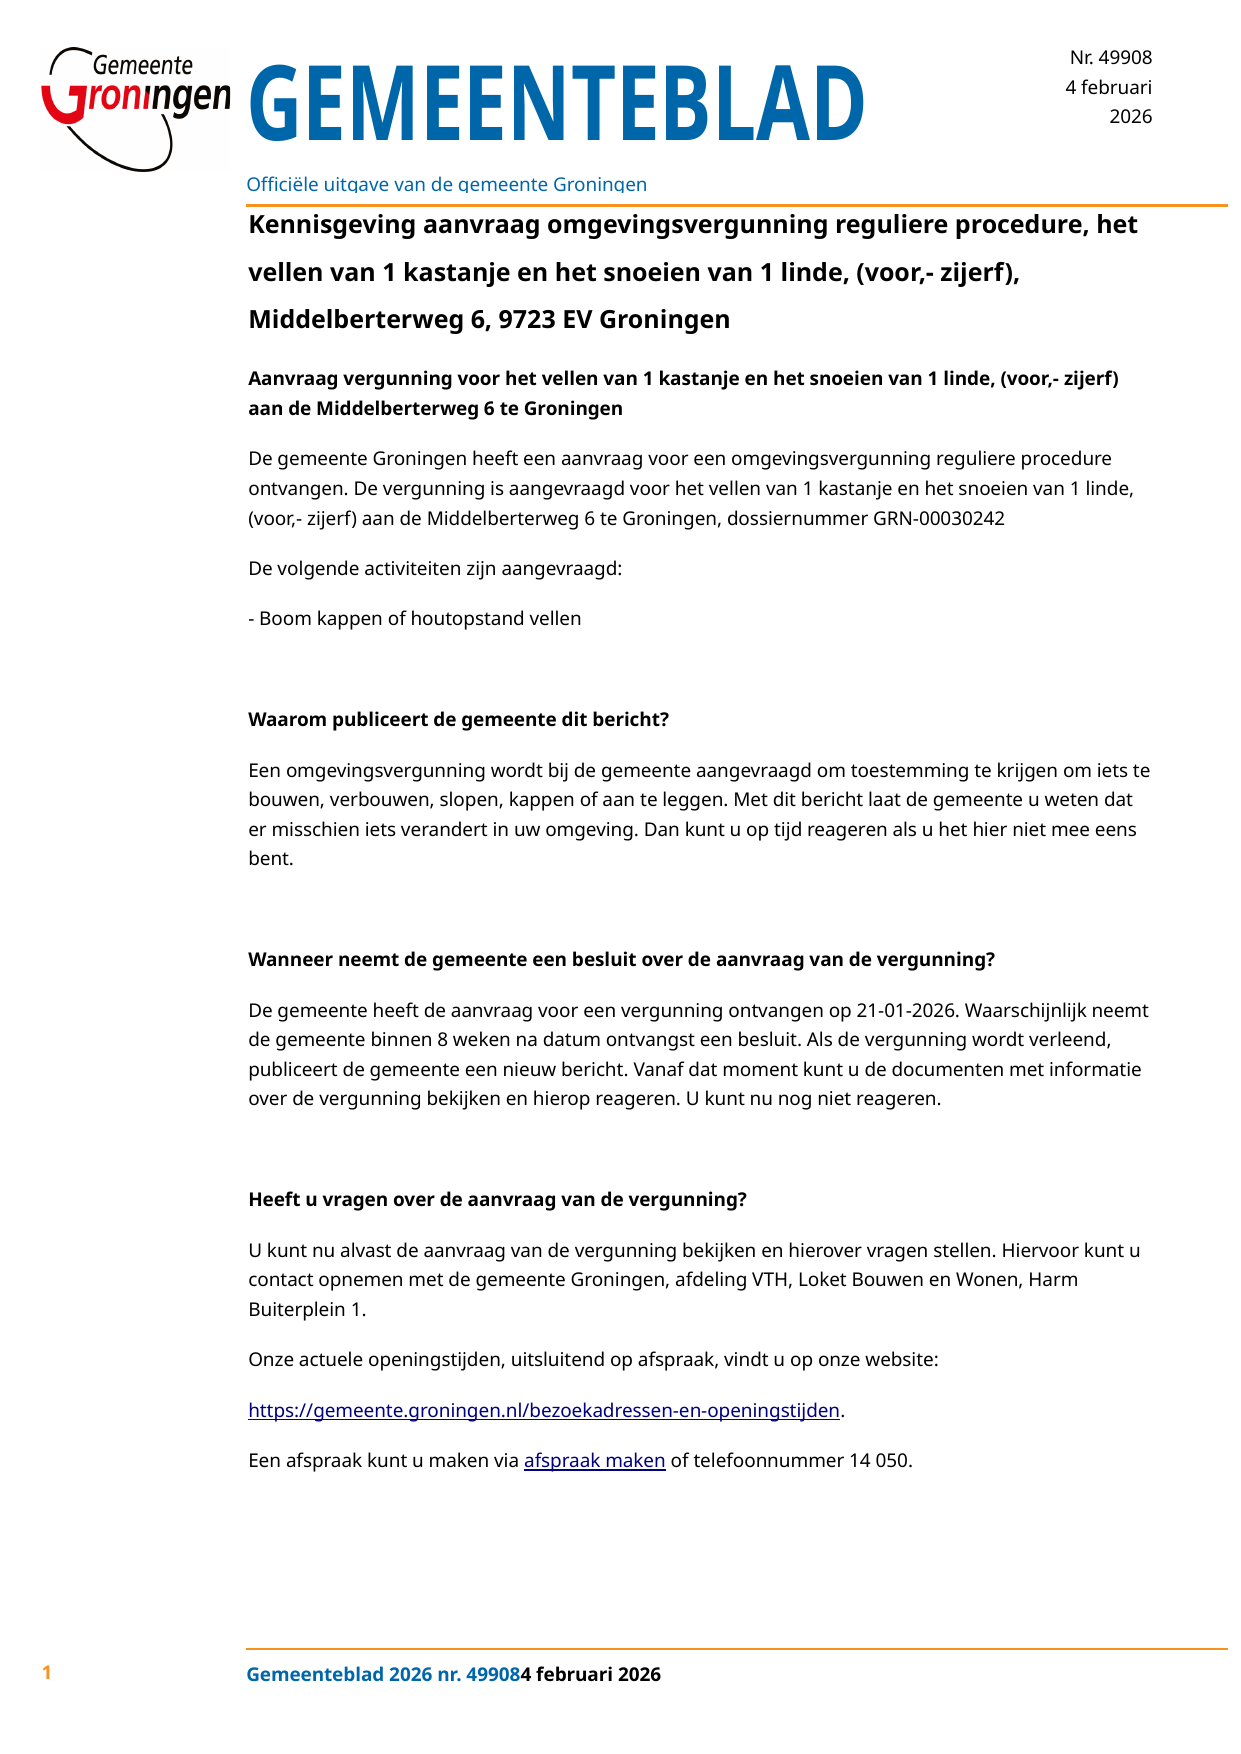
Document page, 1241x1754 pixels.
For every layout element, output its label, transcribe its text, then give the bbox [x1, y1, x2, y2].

text Aanvraag vergunning voor het vellen van 1 kastanje en het snoeien van 1 linde, (voor,- zijerf) aan de Middelberterweg 6 te Groningen [248, 366, 1152, 421]
text De gemeente Groningen heeft een aanvraag voor een omgevingsvergunning reguliere procedure ontvangen. De vergunning is aangevraagd voor het vellen van 1 kastanje en het snoeien van 1 linde, (voor,- zijerf) aan de Middelberterweg 6 te Groningen, dossiernummer GRN-00030242 [248, 446, 1152, 530]
text De gemeente heeft de aanvraag voor een vergunning ontvangen op 21-01-2026. Waarschijnlijk neemt de gemeente binnen 8 weken na datum ontvangst een besluit. Als de vergunning wordt verleend, publiceert de gemeente een nieuw bericht. Vanaf dat moment kunt u de documenten met informatie over de vergunning bekijken en hierop reageren. U kunt nu nog niet reageren. [248, 997, 1152, 1111]
text Een omgevingsvergunning wordt bij de gemeente aangevraagd om toestemming te krijgen om iets te bouwen, verbouwen, slopen, kappen of aan te leggen. Met dit bericht laat de gemeente u weten dat er misschien iets verandert in uw omgeving. Dan kunt u op tijd reageren als u het hier niet mee eens bent. [248, 757, 1152, 871]
text Onze actuele openingstijden, uitsluitend op afspraak, vindt u op onze website: [248, 1346, 1152, 1372]
text U kunt nu alvast de aanvraag van de vergunning bekijken en hierover vragen stellen. Hiervoor kunt u contact opnemen met de gemeente Groningen, afdeling VTH, Loket Bouwen en Wonen, Harm Buiterplein 1. [248, 1237, 1152, 1322]
text Waarom publiceert de gemeente dit bericht? [248, 706, 1152, 732]
text Kennisgeving aanvraag omgevingsvergunning reguliere procedure, het vellen van 1 kastanje en het snoeien van 1 linde, (voor,- zijerf), Middelberterweg 6, 9723 EV Groningen [248, 207, 1152, 336]
picture [41, 47, 231, 172]
text Wanneer neemt de gemeente een besluit over de aanvraag van de vergunning? [248, 946, 1152, 972]
text Een afspraak kunt u maken via afspraak maken of telefoonnummer 14 050. [248, 1447, 1152, 1473]
text Heeft u vragen over de aanvraag van de vergunning? [248, 1186, 1152, 1212]
text De volgende activiteiten zijn aangevraagd: [248, 555, 1152, 581]
text - Boom kappen of houtopstand vellen [248, 606, 1152, 631]
text https://gemeente.groningen.nl/bezoekadressen-en-openingstijden. [248, 1397, 1152, 1422]
